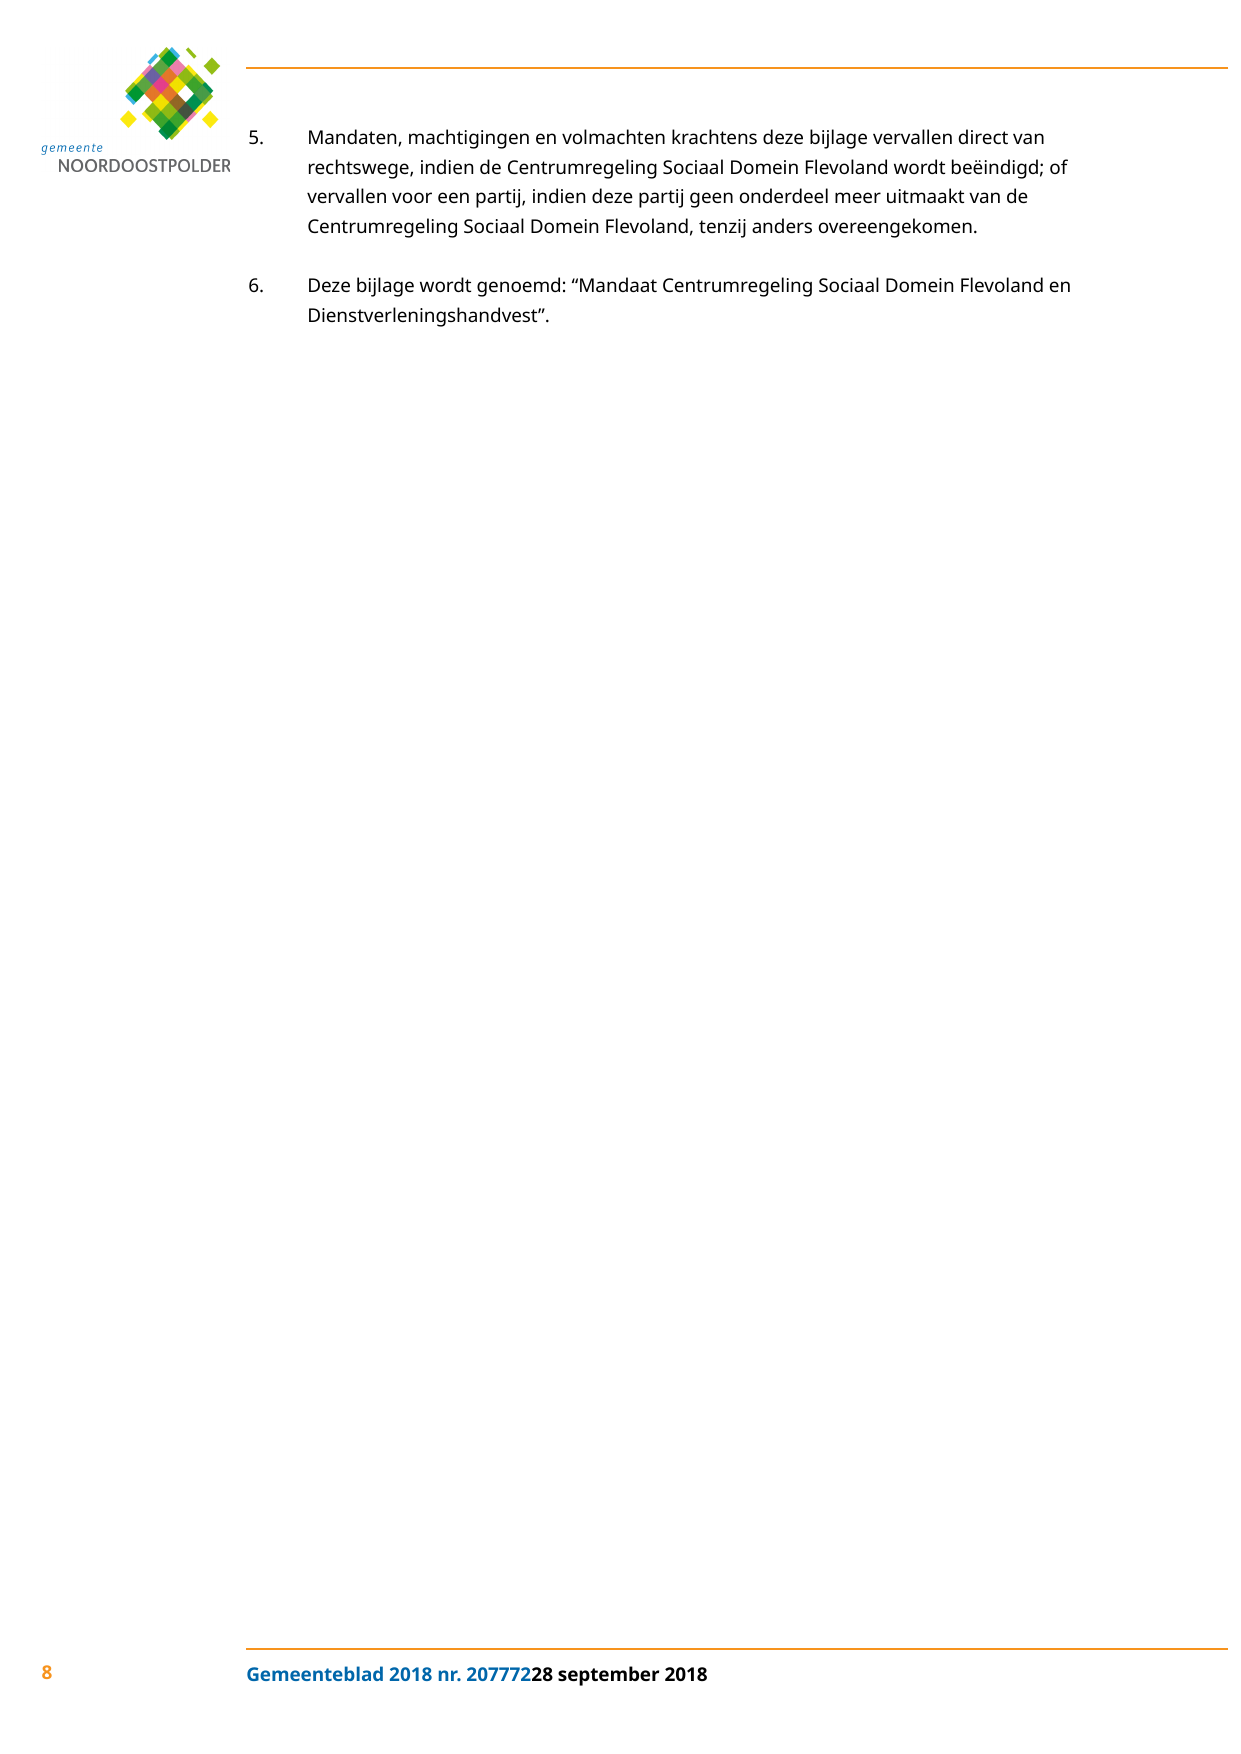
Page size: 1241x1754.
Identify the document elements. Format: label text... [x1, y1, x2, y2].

list Mandaten, machtigingen en volmachten krachtens deze bijlage vervallen direct van rechtswege, indien de Centrumregeling Sociaal Domein Flevoland wordt beëindigd; of vervallen voor een partij, indien deze partij geen onderdeel meer uitmaakt van de Centrumregeling Sociaal Domein Flevoland, tenzij anders overeengekomen. [248, 124, 1152, 239]
picture [41, 47, 231, 172]
list Deze bijlage wordt genoemd: “Mandaat Centrumregeling Sociaal Domein Flevoland en Dienstverleningshandvest”. [248, 272, 1152, 328]
